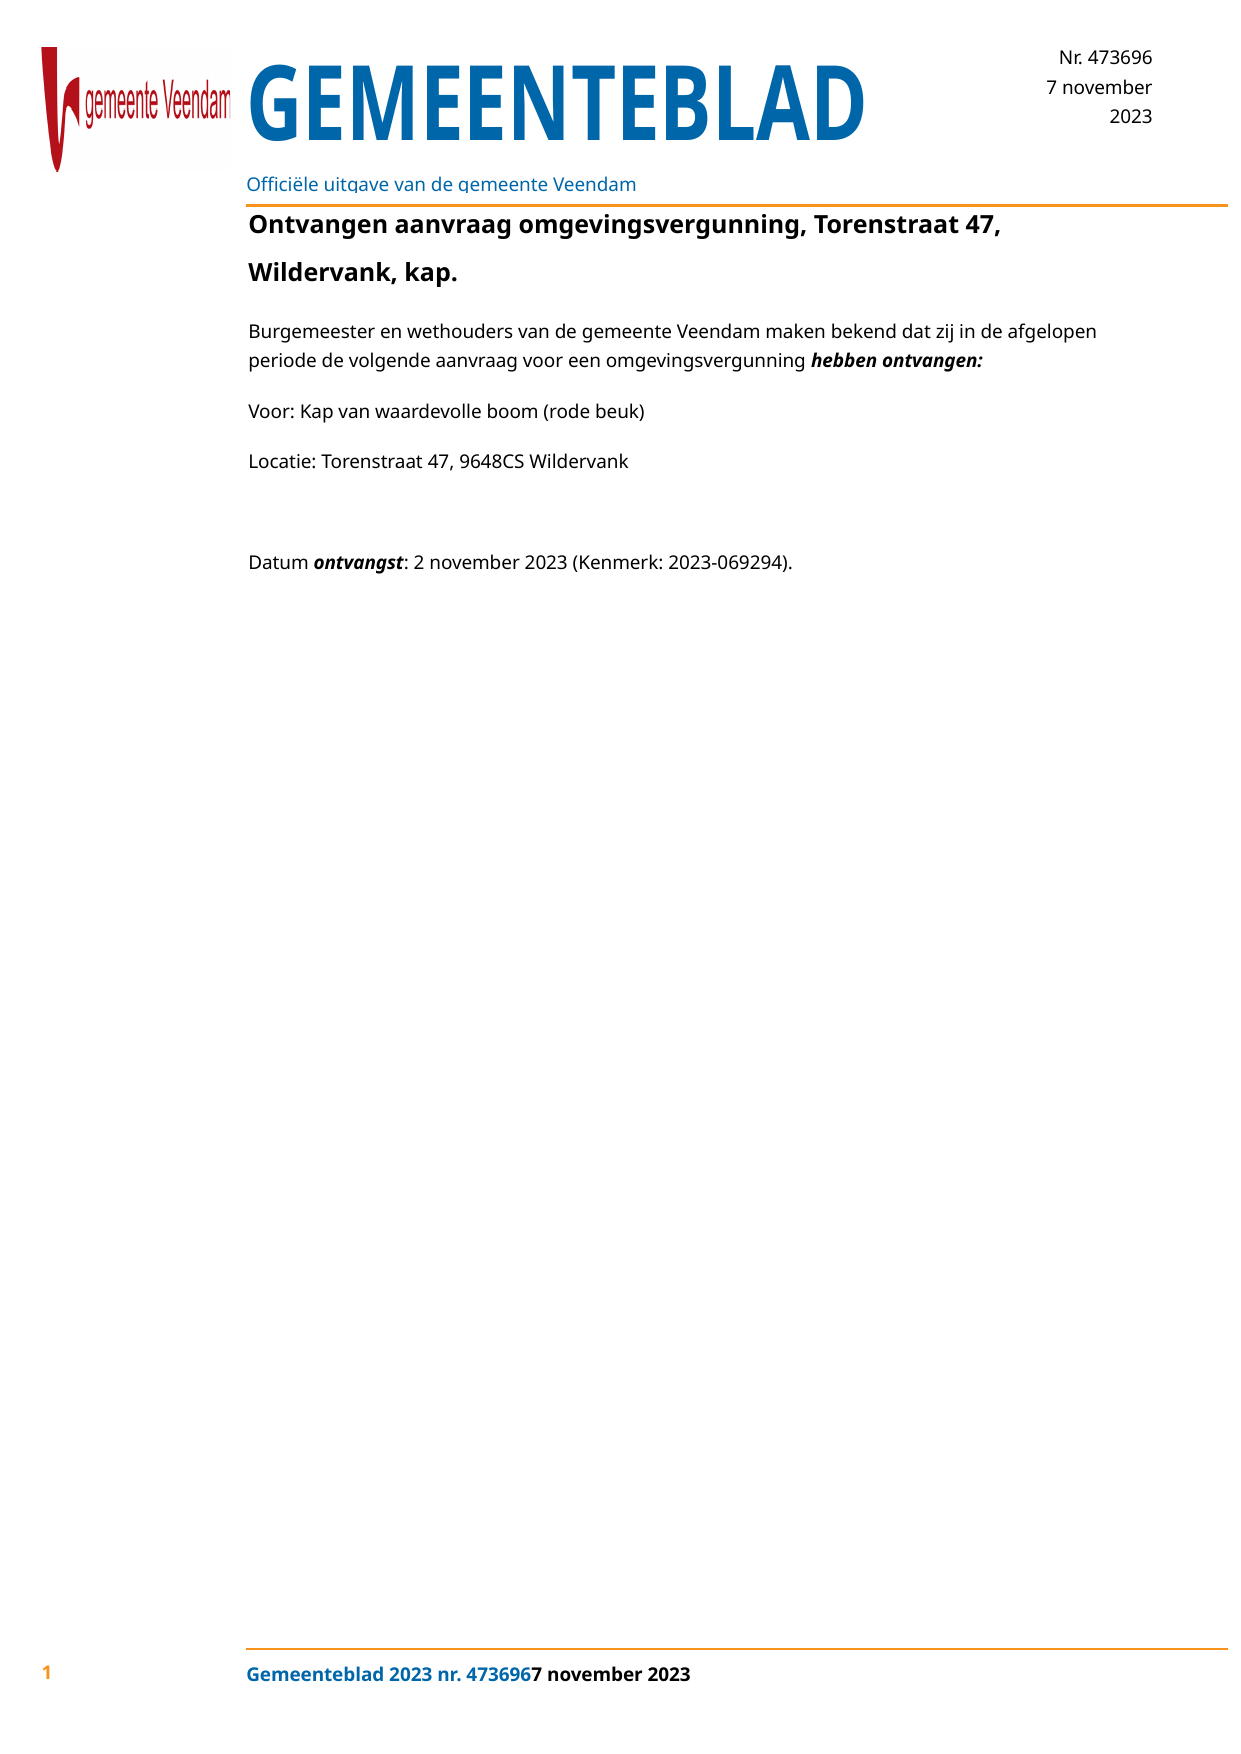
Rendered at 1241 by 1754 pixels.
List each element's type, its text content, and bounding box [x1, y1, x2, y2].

text Burgemeester en wethouders van de gemeente Veendam maken bekend dat zij in de afgelopen periode de volgende aanvraag voor een omgevingsvergunning hebben ontvangen: [248, 318, 1152, 373]
text Datum ontvangst: 2 november 2023 (Kenmerk: 2023-069294). [248, 549, 1152, 575]
text Voor: Kap van waardevolle boom (rode beuk) [248, 398, 1152, 424]
text Locatie: Torenstraat 47, 9648CS Wildervank [248, 448, 1152, 474]
picture [41, 47, 231, 172]
text Ontvangen aanvraag omgevingsvergunning, Torenstraat 47, Wildervank, kap. [248, 207, 1152, 288]
